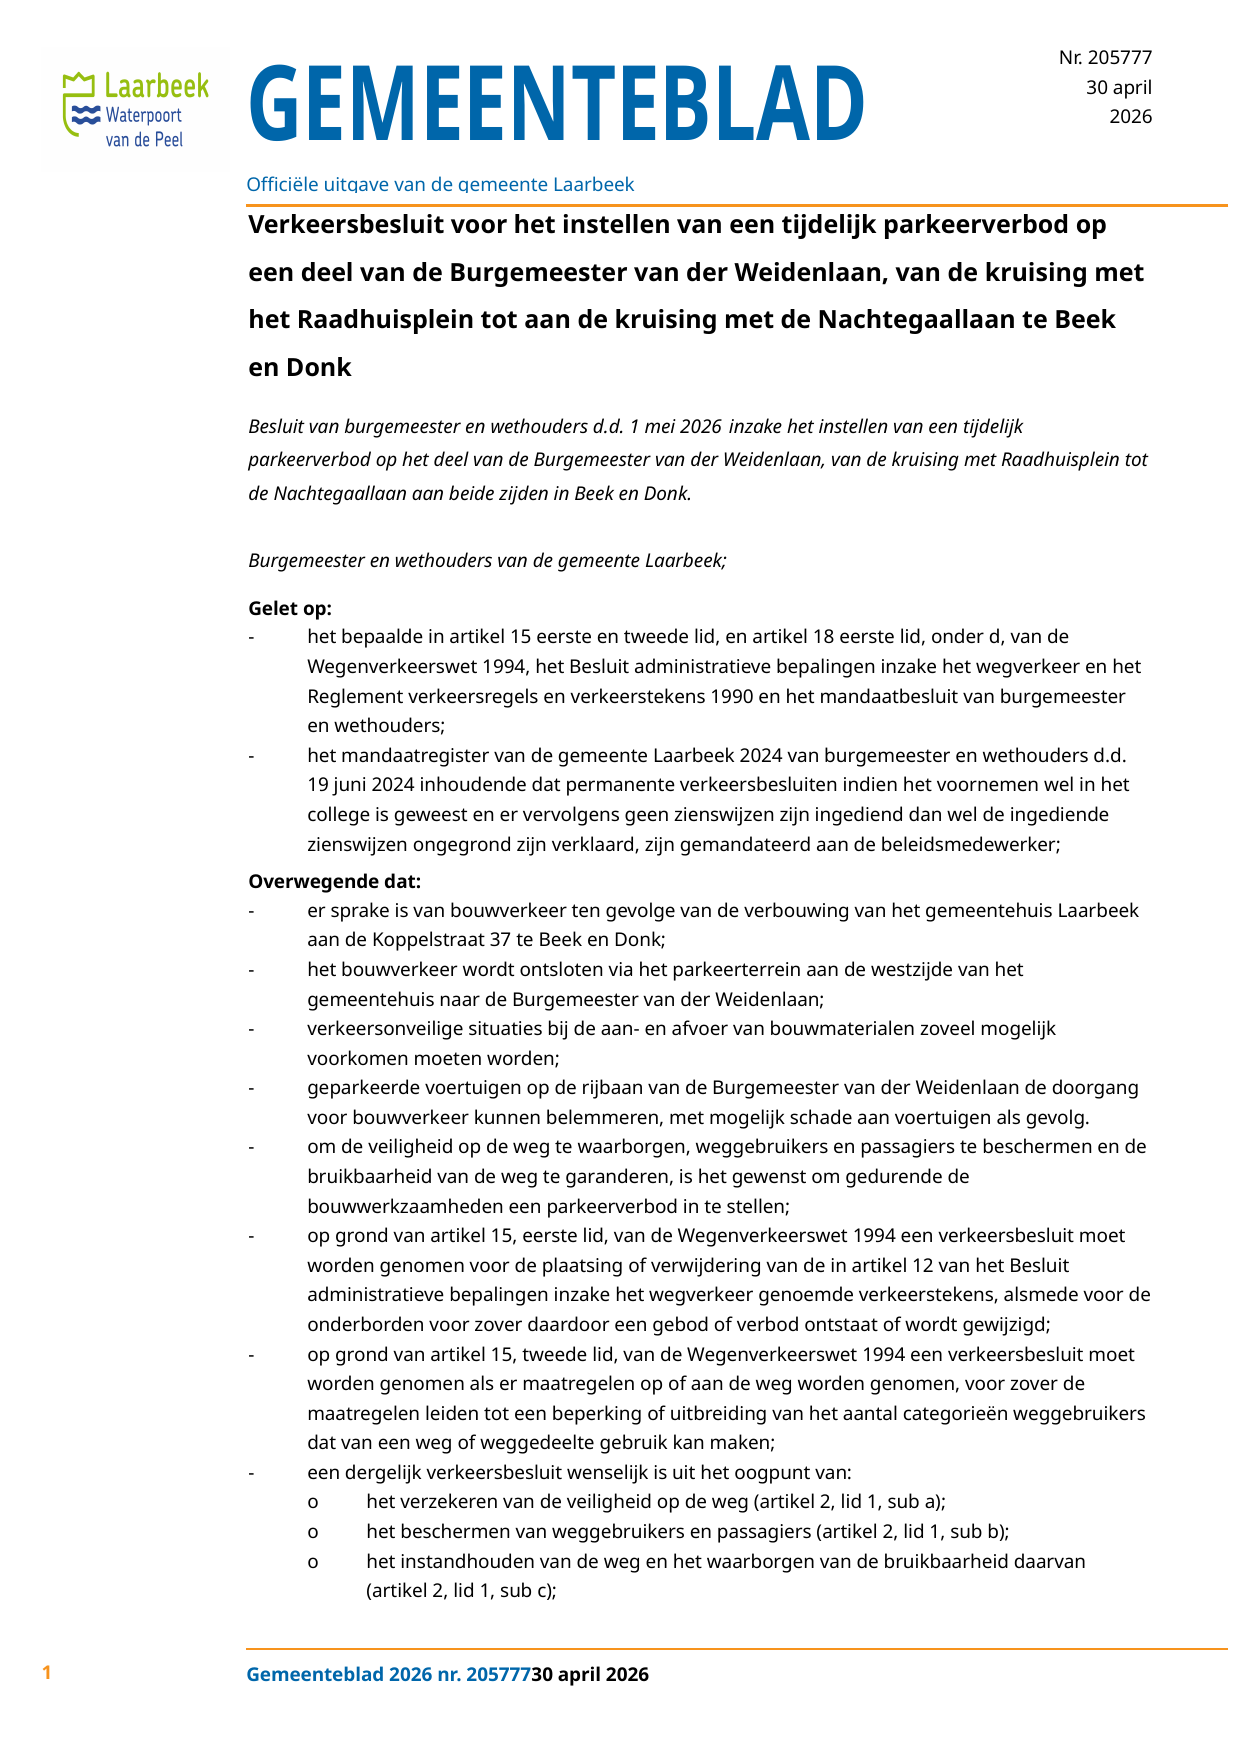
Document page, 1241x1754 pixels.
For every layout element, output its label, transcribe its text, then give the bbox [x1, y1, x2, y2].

list een dergelijk verkeersbesluit wenselijk is uit het oogpunt van: [248, 1459, 1152, 1485]
text Burgemeester en wethouders van de gemeente Laarbeek; [248, 548, 1152, 573]
text Besluit van burgemeester en wethouders d.d. 1 mei 2026 inzake het instellen van een tijdelijk parkeerverbod op het deel van de Burgemeester van der Weidenlaan, van de kruising met Raadhuisplein tot de Nachtegaallaan aan beide zijden in Beek en Donk. [248, 413, 1152, 506]
list geparkeerde voertuigen op de rijbaan van de Burgemeester van der Weidenlaan de doorgang voor bouwverkeer kunnen belemmeren, met mogelijk schade aan voertuigen als gevolg. [248, 1074, 1152, 1130]
list het beschermen van weggebruikers en passagiers (artikel 2, lid 1, sub b); [307, 1518, 1152, 1544]
text Verkeersbesluit voor het instellen van een tijdelijk parkeerverbod op een deel van de Burgemeester van der Weidenlaan, van de kruising met het Raadhuisplein tot aan de kruising met de Nachtegaallaan te Beek en Donk [248, 207, 1152, 384]
picture [41, 47, 231, 172]
text Gelet op: [248, 595, 1152, 621]
list het instandhouden van de weg en het waarborgen van de bruikbaarheid daarvan (artikel 2, lid 1, sub c); [307, 1548, 1152, 1603]
list het bouwverkeer wordt ontsloten via het parkeerterrein aan de westzijde van het gemeentehuis naar de Burgemeester van der Weidenlaan; [248, 956, 1152, 1011]
list het mandaatregister van de gemeente Laarbeek 2024 van burgemeester en wethouders d.d. 19 juni 2024 inhoudende dat permanente verkeersbesluiten indien het voornemen wel in het college is geweest en er vervolgens geen zienswijzen zijn ingediend dan wel de ingediende zienswijzen ongegrond zijn verklaard, zijn gemandateerd aan de beleidsmedewerker; [248, 742, 1152, 856]
list er sprake is van bouwverkeer ten gevolge van de verbouwing van het gemeentehuis Laarbeek aan de Koppelstraat 37 te Beek en Donk; [248, 897, 1152, 952]
list het bepaalde in artikel 15 eerste en tweede lid, en artikel 18 eerste lid, onder d, van de Wegenverkeerswet 1994, het Besluit administratieve bepalingen inzake het wegverkeer en het Reglement verkeersregels en verkeerstekens 1990 en het mandaatbesluit van burgemeester en wethouders; [248, 624, 1152, 738]
list op grond van artikel 15, tweede lid, van de Wegenverkeerswet 1994 een verkeersbesluit moet worden genomen als er maatregelen op of aan de weg worden genomen, voor zover de maatregelen leiden tot een beperking of uitbreiding van het aantal categorieën weggebruikers dat van een weg of weggedeelte gebruik kan maken; [248, 1341, 1152, 1455]
list het verzekeren van de veiligheid op de weg (artikel 2, lid 1, sub a); [307, 1489, 1152, 1514]
text Overwegende dat: [248, 869, 1152, 894]
list op grond van artikel 15, eerste lid, van de Wegenverkeerswet 1994 een verkeersbesluit moet worden genomen voor de plaatsing of verwijdering van de in artikel 12 van het Besluit administratieve bepalingen inzake het wegverkeer genoemde verkeerstekens, alsmede voor de onderborden voor zover daardoor een gebod of verbod ontstaat of wordt gewijzigd; [248, 1222, 1152, 1337]
list om de veiligheid op de weg te waarborgen, weggebruikers en passagiers te beschermen en de bruikbaarheid van de weg te garanderen, is het gewenst om gedurende de bouwwerkzaamheden een parkeerverbod in te stellen; [248, 1134, 1152, 1218]
list verkeersonveilige situaties bij de aan- en afvoer van bouwmaterialen zoveel mogelijk voorkomen moeten worden; [248, 1015, 1152, 1071]
